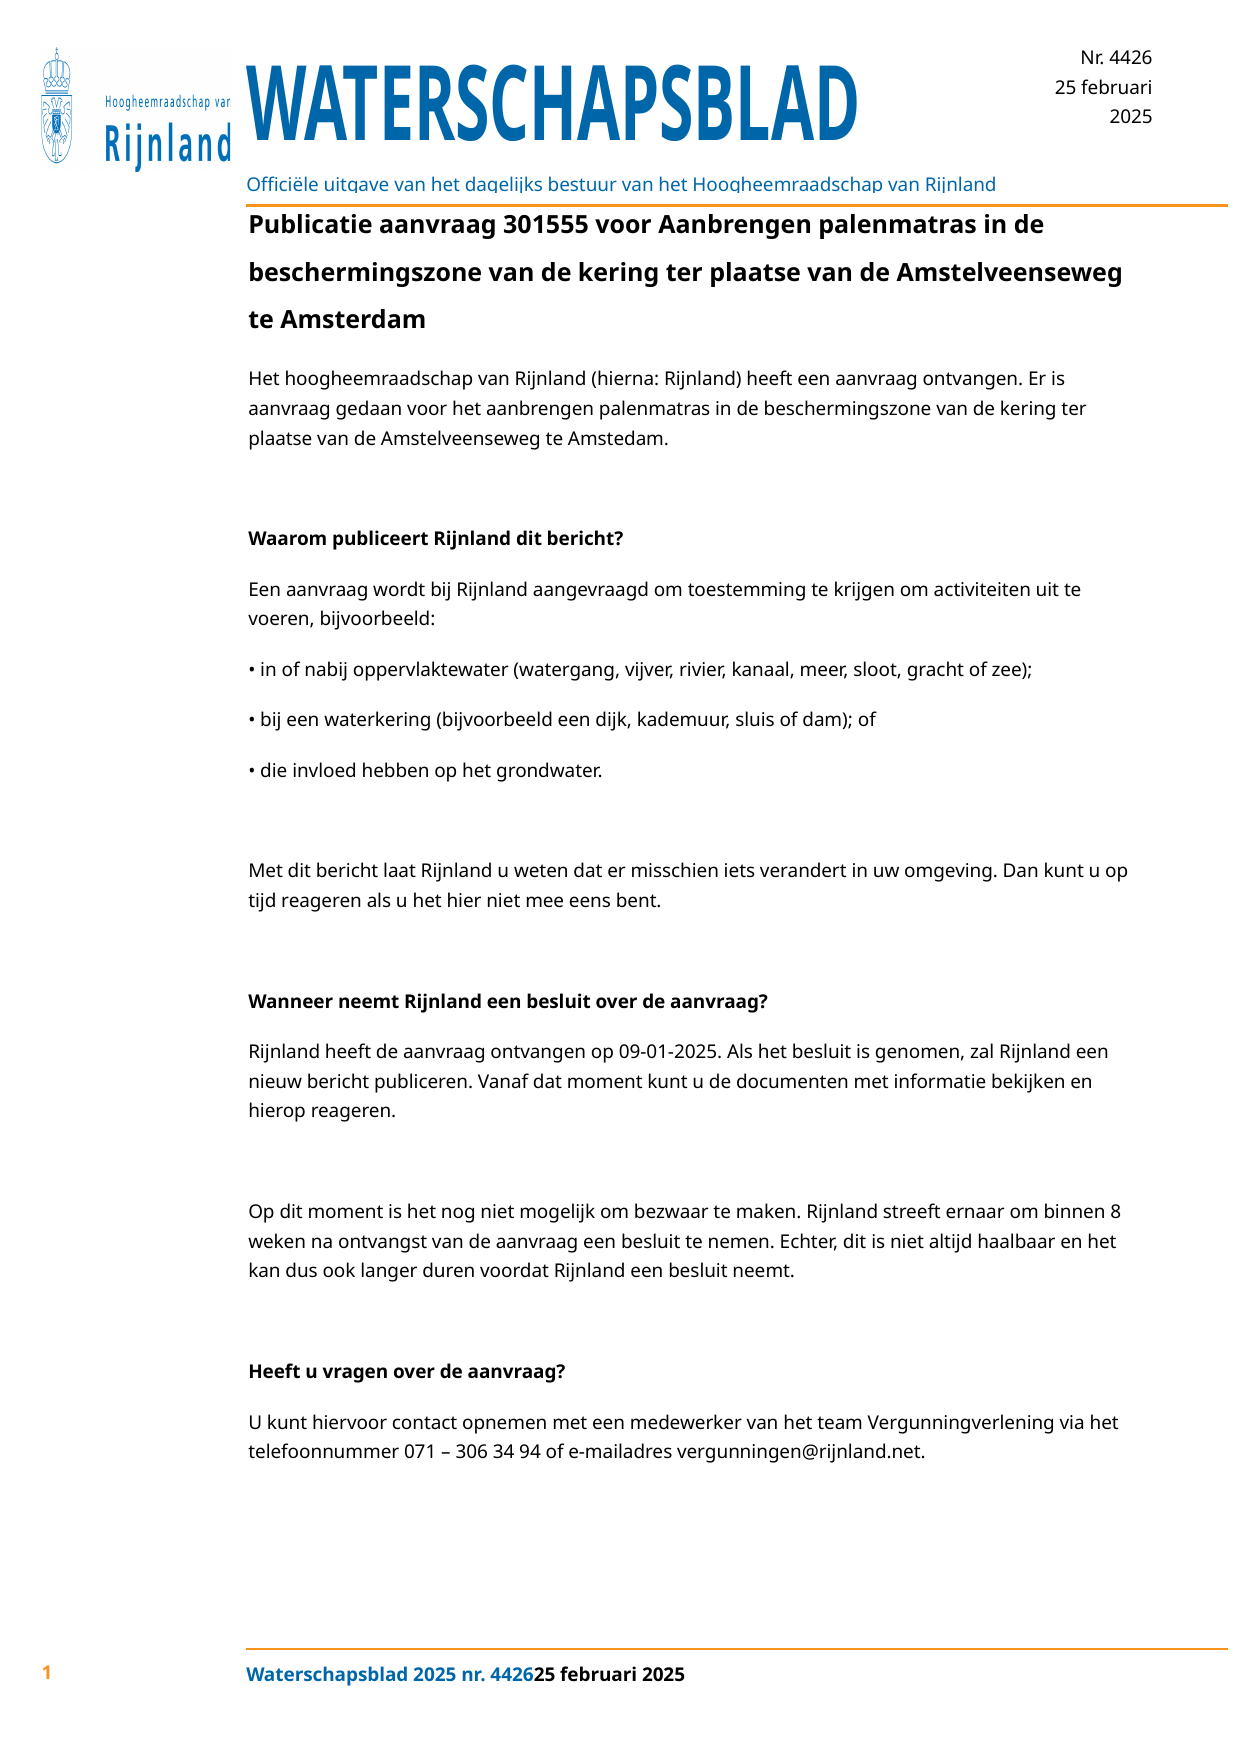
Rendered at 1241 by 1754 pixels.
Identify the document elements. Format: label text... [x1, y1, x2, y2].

text Publicatie aanvraag 301555 voor Aanbrengen palenmatras in de beschermingszone van de kering ter plaatse van de Amstelveenseweg te Amsterdam [248, 207, 1152, 336]
text • die invloed hebben op het grondwater. [248, 757, 1152, 782]
text U kunt hiervoor contact opnemen met een medewerker van het team Vergunningverlening via het telefoonnummer 071 – 306 34 94 of e-mailadres vergunningen@rijnland.net. [248, 1409, 1152, 1464]
text Rijnland heeft de aanvraag ontvangen op 09-01-2025. Als het besluit is genomen, zal Rijnland een nieuw bericht publiceren. Vanaf dat moment kunt u de documenten met informatie bekijken en hierop reageren. [248, 1038, 1152, 1123]
text Een aanvraag wordt bij Rijnland aangevraagd om toestemming te krijgen om activiteiten uit te voeren, bijvoorbeeld: [248, 576, 1152, 631]
text Op dit moment is het nog niet mogelijk om bezwaar te maken. Rijnland streeft ernaar om binnen 8 weken na ontvangst van de aanvraag een besluit te nemen. Echter, dit is niet altijd haalbaar en het kan dus ook langer duren voordat Rijnland een besluit neemt. [248, 1198, 1152, 1283]
text • bij een waterkering (bijvoorbeeld een dijk, kademuur, sluis of dam); of [248, 706, 1152, 732]
text Met dit bericht laat Rijnland u weten dat er misschien iets verandert in uw omgeving. Dan kunt u op tijd reageren als u het hier niet mee eens bent. [248, 858, 1152, 913]
text Wanneer neemt Rijnland een besluit over de aanvraag? [248, 988, 1152, 1014]
text Heeft u vragen over de aanvraag? [248, 1358, 1152, 1384]
text Het hoogheemraadschap van Rijnland (hierna: Rijnland) heeft een aanvraag ontvangen. Er is aanvraag gedaan voor het aanbrengen palenmatras in de beschermingszone van de kering ter plaatse van de Amstelveenseweg te Amstedam. [248, 366, 1152, 450]
picture [41, 47, 231, 172]
text • in of nabij oppervlaktewater (watergang, vijver, rivier, kanaal, meer, sloot, gracht of zee); [248, 656, 1152, 682]
text Waarom publiceert Rijnland dit bericht? [248, 526, 1152, 551]
